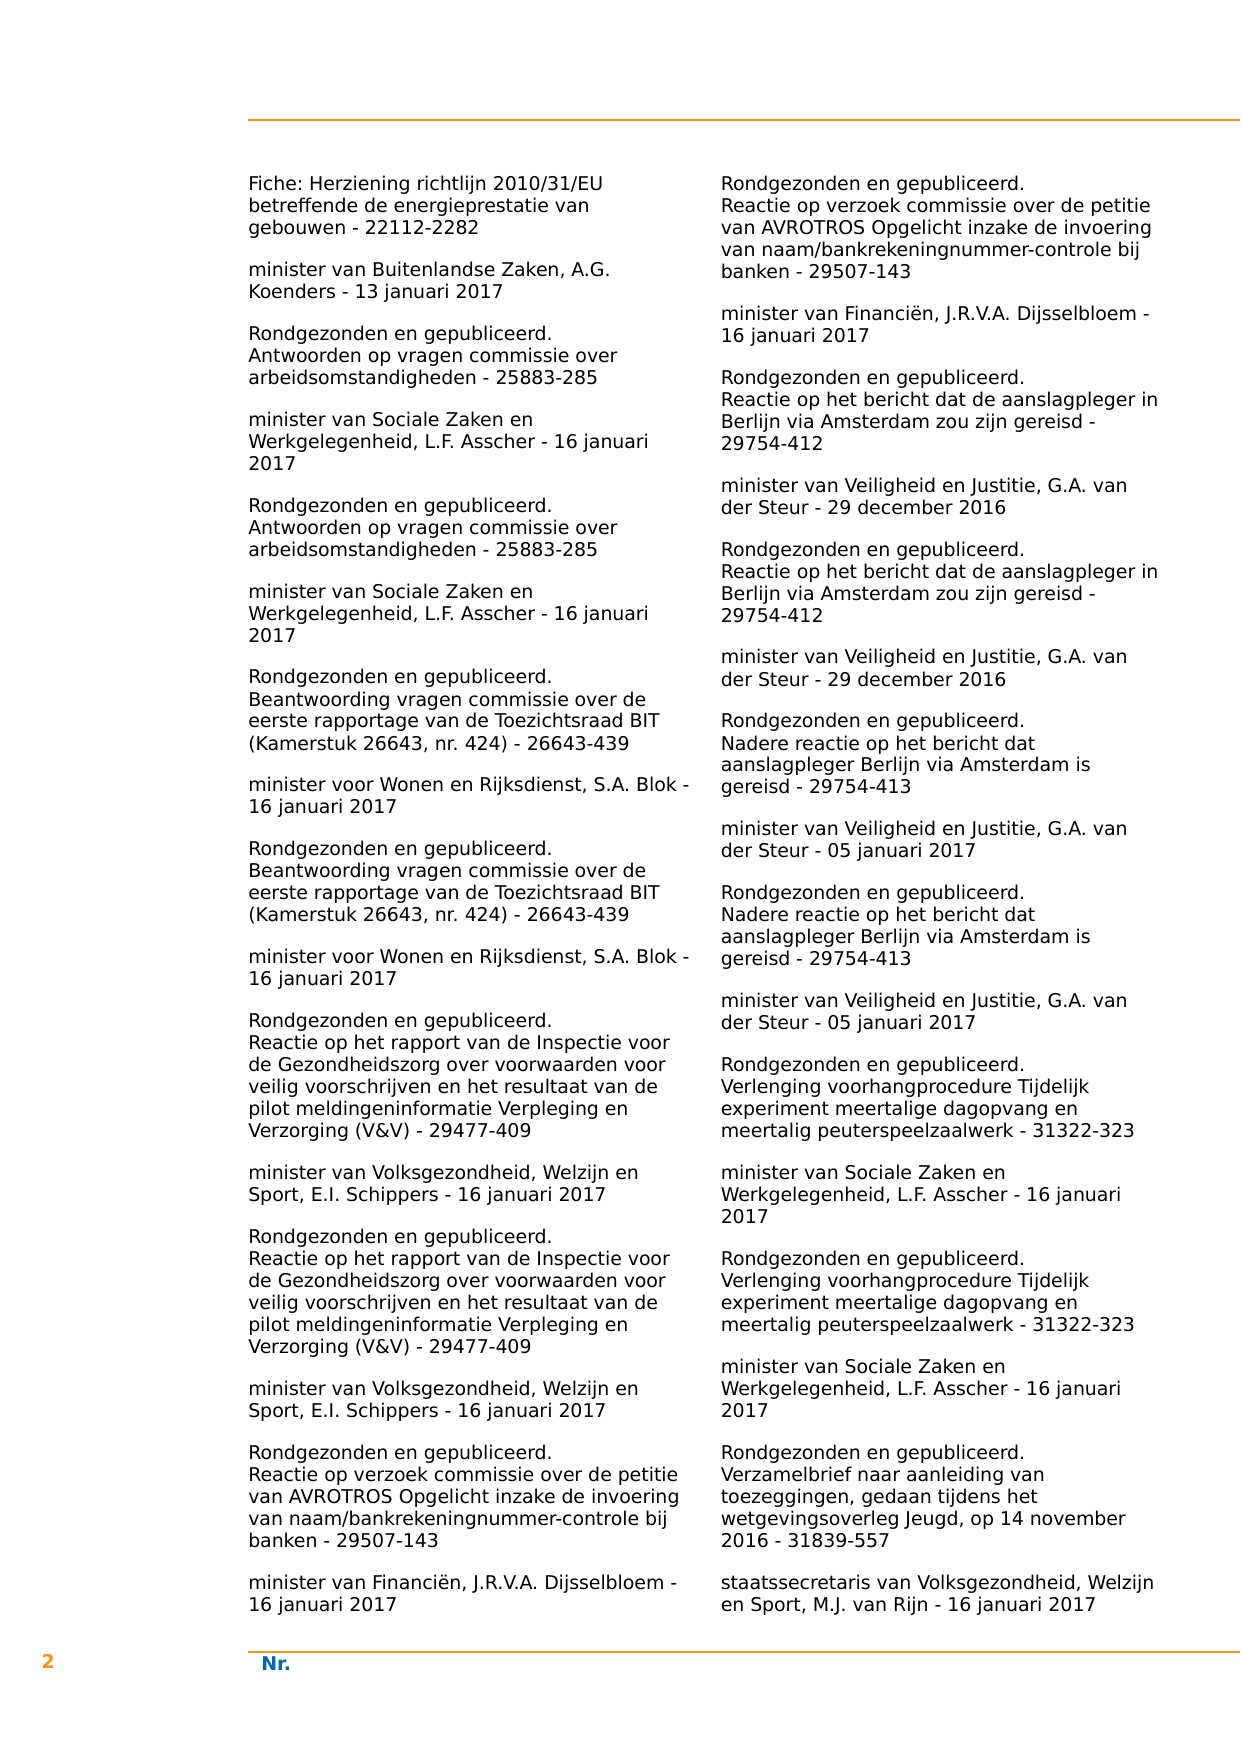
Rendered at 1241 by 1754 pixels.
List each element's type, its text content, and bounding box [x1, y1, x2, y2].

text minister van Veiligheid en Justitie, G.A. van der Steur - 29 december 2016 [721, 646, 1163, 690]
text Rondgezonden en gepubliceerd. [248, 1226, 691, 1248]
text Rondgezonden en gepubliceerd. [248, 1442, 691, 1464]
text minister van Buitenlandse Zaken, A.G. Koenders - 13 januari 2017 [248, 259, 691, 303]
text Reactie op verzoek commissie over de petitie van AVROTROS Opgelicht inzake de invoering van naam/bankrekeningnummer-controle bij banken - 29507-143 [248, 1464, 691, 1552]
text Reactie op het rapport van de Inspectie voor de Gezondheidszorg over voorwaarden voor veilig voorschrijven en het resultaat van de pilot meldingeninformatie Verpleging en Verzorging (V&V) - 29477-409 [248, 1248, 691, 1358]
text Verlenging voorhangprocedure Tijdelijk experiment meertalige dagopvang en meertalig peuterspeelzaalwerk - 31322-323 [721, 1270, 1163, 1336]
text Reactie op het bericht dat de aanslagpleger in Berlijn via Amsterdam zou zijn gereisd - 29754-412 [721, 561, 1163, 626]
text minister van Sociale Zaken en Werkgelegenheid, L.F. Asscher - 16 januari 2017 [248, 409, 691, 474]
text Rondgezonden en gepubliceerd. [248, 494, 691, 517]
text Verzamelbrief naar aanleiding van toezeggingen, gedaan tijdens het wetgevingsoverleg Jeugd, op 14 november 2016 - 31839-557 [721, 1464, 1163, 1552]
text Fiche: Herziening richtlijn 2010/31/EU betreffende de energieprestatie van gebouwen - 22112-2282 [248, 173, 691, 239]
text Rondgezonden en gepubliceerd. [721, 1442, 1163, 1464]
text minister van Financiën, J.R.V.A. Dijsselbloem - 16 januari 2017 [248, 1572, 691, 1616]
text Verlenging voorhangprocedure Tijdelijk experiment meertalige dagopvang en meertalig peuterspeelzaalwerk - 31322-323 [721, 1076, 1163, 1142]
text minister van Sociale Zaken en Werkgelegenheid, L.F. Asscher - 16 januari 2017 [721, 1356, 1163, 1422]
text minister van Veiligheid en Justitie, G.A. van der Steur - 05 januari 2017 [721, 990, 1163, 1034]
text Rondgezonden en gepubliceerd. [721, 882, 1163, 904]
text Reactie op het bericht dat de aanslagpleger in Berlijn via Amsterdam zou zijn gereisd - 29754-412 [721, 389, 1163, 454]
text Antwoorden op vragen commissie over arbeidsomstandigheden - 25883-285 [248, 517, 691, 561]
text minister van Veiligheid en Justitie, G.A. van der Steur - 05 januari 2017 [721, 818, 1163, 862]
text Nadere reactie op het bericht dat aanslagpleger Berlijn via Amsterdam is gereisd - 29754-413 [721, 904, 1163, 970]
text minister van Sociale Zaken en Werkgelegenheid, L.F. Asscher - 16 januari 2017 [248, 581, 691, 646]
text minister van Volksgezondheid, Welzijn en Sport, E.I. Schippers - 16 januari 2017 [248, 1378, 691, 1422]
text minister van Volksgezondheid, Welzijn en Sport, E.I. Schippers - 16 januari 2017 [248, 1162, 691, 1206]
text Rondgezonden en gepubliceerd. [721, 538, 1163, 561]
text Beantwoording vragen commissie over de eerste rapportage van de Toezichtsraad BIT (Kamerstuk 26643, nr. 424) - 26643-439 [248, 688, 691, 754]
text Beantwoording vragen commissie over de eerste rapportage van de Toezichtsraad BIT (Kamerstuk 26643, nr. 424) - 26643-439 [248, 860, 691, 926]
text Rondgezonden en gepubliceerd. [248, 838, 691, 860]
text Rondgezonden en gepubliceerd. [248, 1010, 691, 1032]
text minister van Sociale Zaken en Werkgelegenheid, L.F. Asscher - 16 januari 2017 [721, 1162, 1163, 1228]
text Rondgezonden en gepubliceerd. [248, 666, 691, 688]
text minister voor Wonen en Rijksdienst, S.A. Blok - 16 januari 2017 [248, 946, 691, 990]
text staatssecretaris van Volksgezondheid, Welzijn en Sport, M.J. van Rijn - 16 januari 2017 [721, 1572, 1163, 1616]
text minister van Financiën, J.R.V.A. Dijsselbloem - 16 januari 2017 [721, 303, 1163, 347]
text Reactie op het rapport van de Inspectie voor de Gezondheidszorg over voorwaarden voor veilig voorschrijven en het resultaat van de pilot meldingeninformatie Verpleging en Verzorging (V&V) - 29477-409 [248, 1032, 691, 1142]
text Rondgezonden en gepubliceerd. [721, 1248, 1163, 1270]
text Rondgezonden en gepubliceerd. [721, 710, 1163, 732]
text Antwoorden op vragen commissie over arbeidsomstandigheden - 25883-285 [248, 345, 691, 389]
text Rondgezonden en gepubliceerd. [248, 323, 691, 345]
text Reactie op verzoek commissie over de petitie van AVROTROS Opgelicht inzake de invoering van naam/bankrekeningnummer-controle bij banken - 29507-143 [721, 195, 1163, 283]
text minister voor Wonen en Rijksdienst, S.A. Blok - 16 januari 2017 [248, 774, 691, 818]
text Rondgezonden en gepubliceerd. [721, 173, 1163, 195]
text Rondgezonden en gepubliceerd. [721, 367, 1163, 389]
text minister van Veiligheid en Justitie, G.A. van der Steur - 29 december 2016 [721, 474, 1163, 518]
text Rondgezonden en gepubliceerd. [721, 1054, 1163, 1076]
text Nadere reactie op het bericht dat aanslagpleger Berlijn via Amsterdam is gereisd - 29754-413 [721, 732, 1163, 798]
